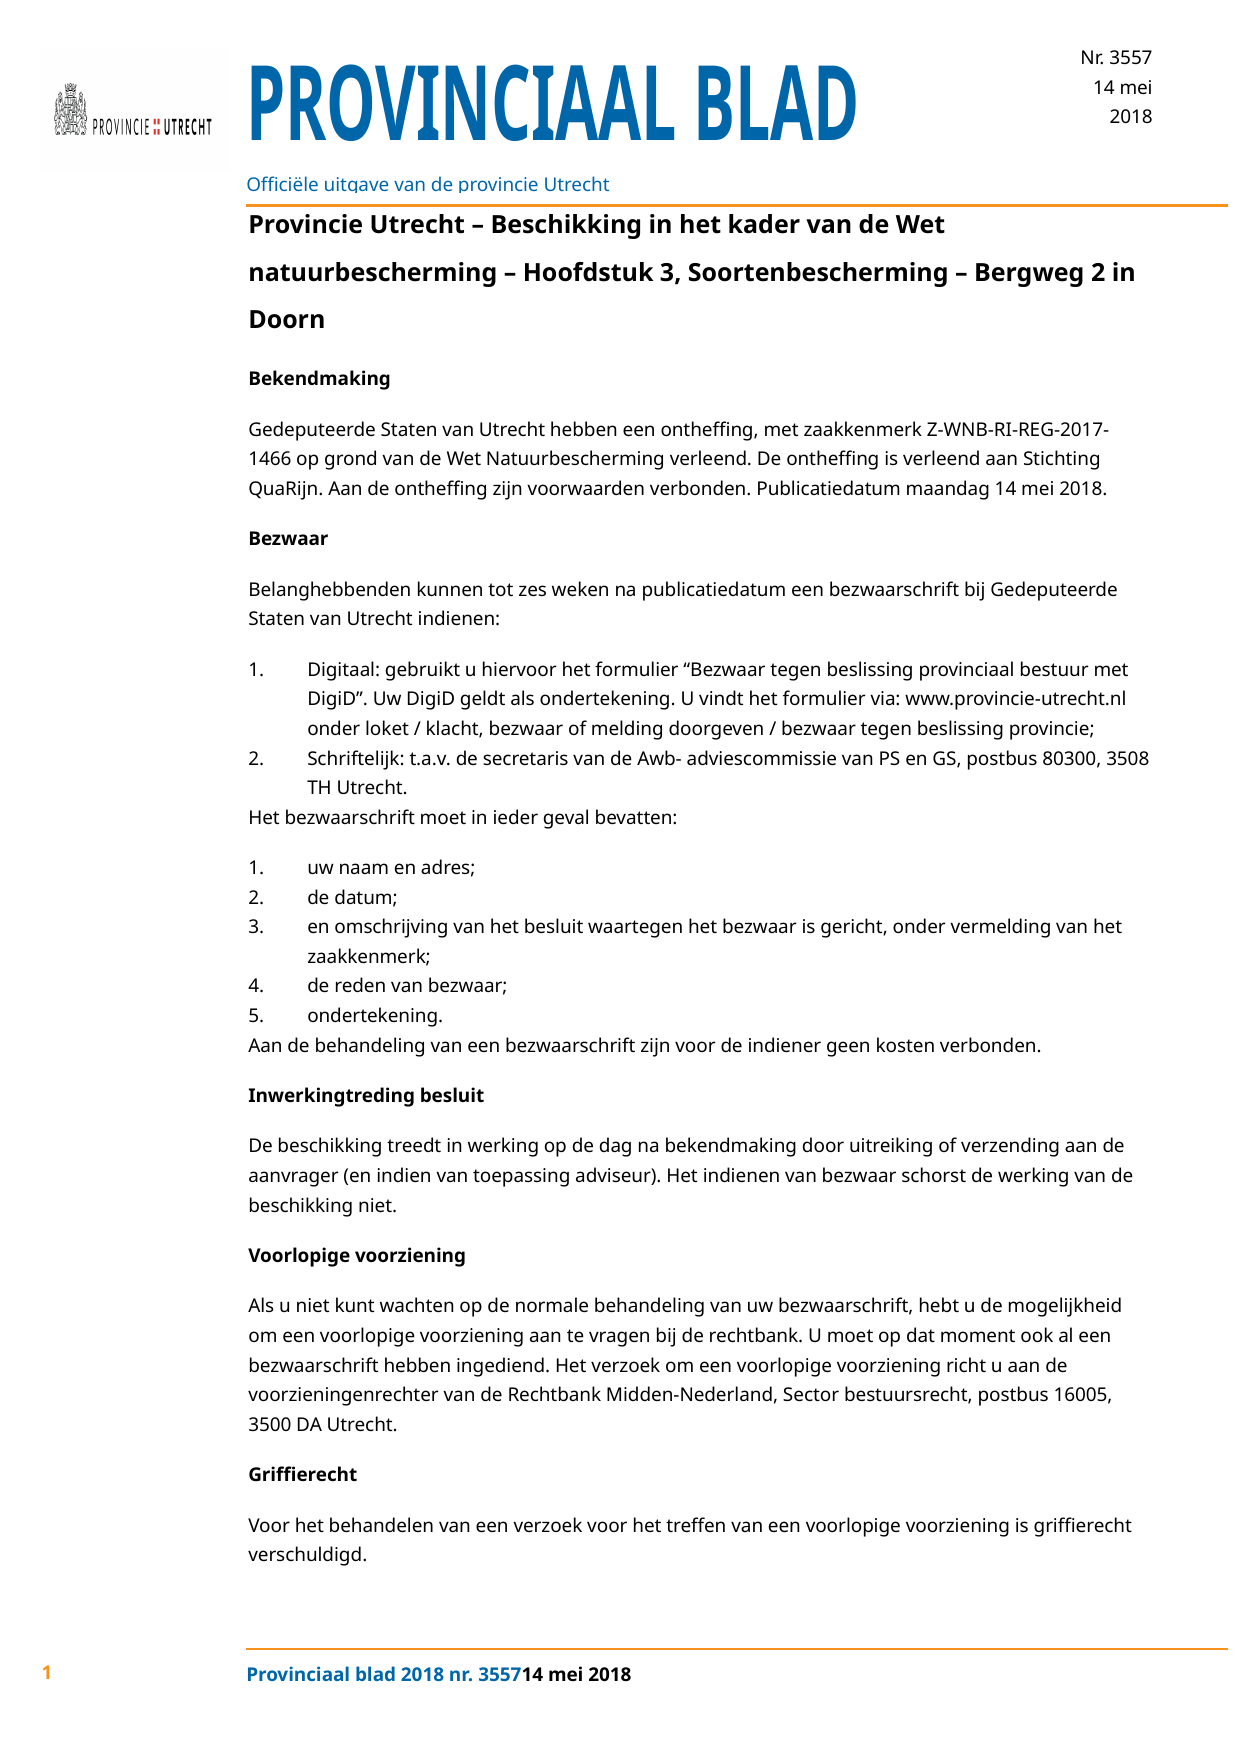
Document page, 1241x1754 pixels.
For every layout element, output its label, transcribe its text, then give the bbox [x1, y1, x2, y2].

text Voor het behandelen van een verzoek voor het treffen van een voorlopige voorziening is griffierecht verschuldigd. [248, 1512, 1152, 1567]
list de reden van bezwaar; [248, 973, 1152, 998]
text De beschikking treedt in werking op de dag na bekendmaking door uitreiking of verzending aan de aanvrager (en indien van toepassing adviseur). Het indienen van bezwaar schorst de werking van de beschikking niet. [248, 1133, 1152, 1217]
text Als u niet kunt wachten op de normale behandeling van uw bezwaarschrift, hebt u de mogelijkheid om een voorlopige voorziening aan te vragen bij de rechtbank. U moet op dat moment ook al een bezwaarschrift hebben ingediend. Het verzoek om een voorlopige voorziening richt u aan de voorzieningenrechter van de Rechtbank Midden-Nederland, Sector bestuursrecht, postbus 16005, 3500 DA Utrecht. [248, 1293, 1152, 1437]
list Digitaal: gebruikt u hiervoor het formulier “Bezwaar tegen beslissing provinciaal bestuur met DigiD”. Uw DigiD geldt als ondertekening. U vindt het formulier via: www.provincie-utrecht.nl onder loket / klacht, bezwaar of melding doorgeven / bezwaar tegen beslissing provincie; [248, 656, 1152, 741]
text Gedeputeerde Staten van Utrecht hebben een ontheffing, met zaakkenmerk Z-WNB-RI-REG-2017-1466 op grond van de Wet Natuurbescherming verleend. De ontheffing is verleend aan Stichting QuaRijn. Aan de ontheffing zijn voorwaarden verbonden. Publicatiedatum maandag 14 mei 2018. [248, 416, 1152, 501]
text Griffierecht [248, 1461, 1152, 1487]
list uw naam en adres; [248, 854, 1152, 880]
text Bezwaar [248, 526, 1152, 551]
list Schriftelijk: t.a.v. de secretaris van de Awb- adviescommissie van PS en GS, postbus 80300, 3508 TH Utrecht. [248, 745, 1152, 800]
text Provincie Utrecht – Beschikking in het kader van de Wet natuurbescherming – Hoofdstuk 3, Soortenbescherming – Bergweg 2 in Doorn [248, 207, 1152, 336]
text Bekendmaking [248, 366, 1152, 391]
text Het bezwaarschrift moet in ieder geval bevatten: [248, 804, 1152, 829]
text Aan de behandeling van een bezwaarschrift zijn voor de indiener geen kosten verbonden. [248, 1032, 1152, 1057]
text Inwerkingtreding besluit [248, 1082, 1152, 1108]
text Voorlopige voorziening [248, 1242, 1152, 1268]
picture [41, 47, 231, 172]
list de datum; [248, 884, 1152, 909]
list ondertekening. [248, 1002, 1152, 1028]
text Belanghebbenden kunnen tot zes weken na publicatiedatum een bezwaarschrift bij Gedeputeerde Staten van Utrecht indienen: [248, 576, 1152, 631]
list en omschrijving van het besluit waartegen het bezwaar is gericht, onder vermelding van het zaakkenmerk; [248, 913, 1152, 969]
